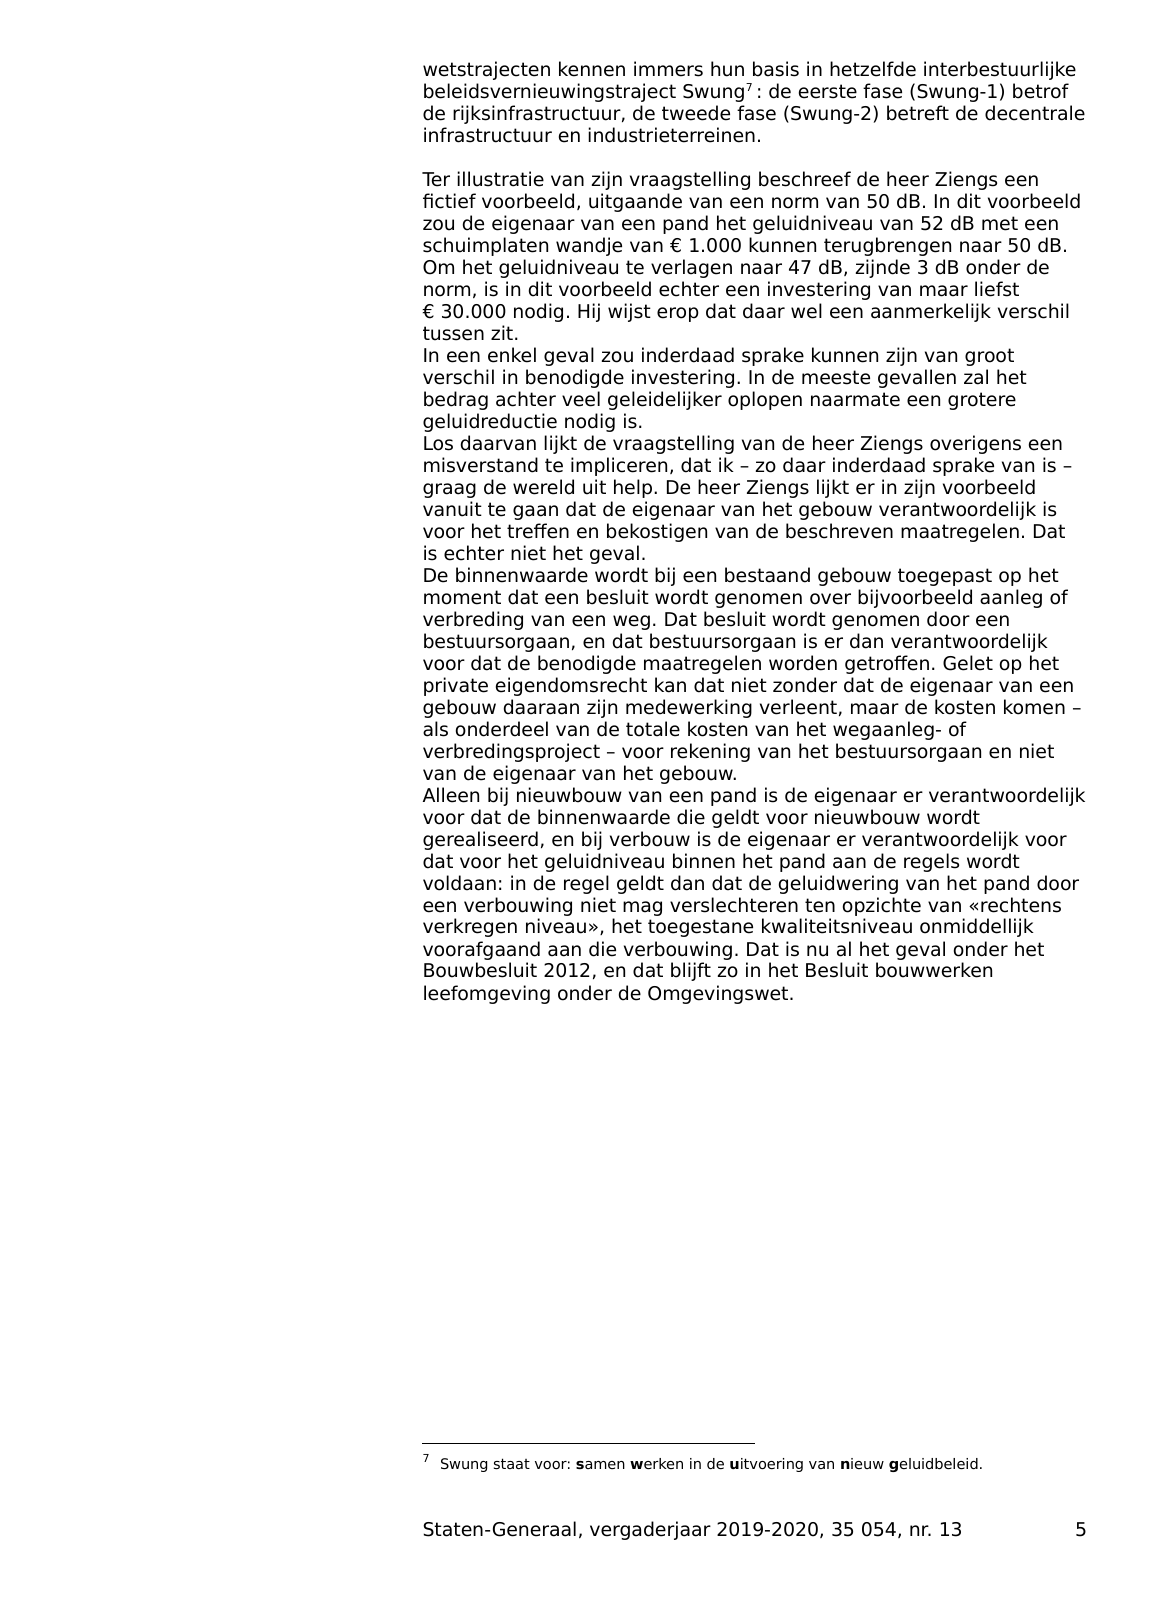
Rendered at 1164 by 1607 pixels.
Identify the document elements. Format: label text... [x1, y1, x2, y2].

text De binnenwaarde wordt bij een bestaand gebouw toegepast op het moment dat een besluit wordt genomen over bijvoorbeeld aanleg of verbreding van een weg. Dat besluit wordt genomen door een bestuursorgaan, en dat bestuursorgaan is er dan verantwoordelijk voor dat de benodigde maatregelen worden getroffen. Gelet op het private eigendomsrecht kan dat niet zonder dat de eigenaar van een gebouw daaraan zijn medewerking verleent, maar de kosten komen – als onderdeel van de totale kosten van het wegaanleg- of verbredingsproject – voor rekening van het bestuursorgaan en niet van de eigenaar van het gebouw. [422, 565, 1087, 784]
text In een enkel geval zou inderdaad sprake kunnen zijn van groot verschil in benodigde investering. In de meeste gevallen zal het bedrag achter veel geleidelijker oplopen naarmate een grotere geluidreductie nodig is. [422, 345, 1087, 433]
text Alleen bij nieuwbouw van een pand is de eigenaar er verantwoordelijk voor dat de binnenwaarde die geldt voor nieuwbouw wordt gerealiseerd, en bij verbouw is de eigenaar er verantwoordelijk voor dat voor het geluidniveau binnen het pand aan de regels wordt voldaan: in de regel geldt dan dat de geluidwering van het pand door een verbouwing niet mag verslechteren ten opzichte van «rechtens verkregen niveau», het toegestane kwaliteitsniveau onmiddellijk voorafgaand aan die verbouwing. Dat is nu al het geval onder het Bouwbesluit 2012, en dat blijft zo in het Besluit bouwwerken leefomgeving onder de Omgevingswet. [422, 784, 1087, 1004]
text Los daarvan lijkt de vraagstelling van de heer Ziengs overigens een misverstand te impliceren, dat ik – zo daar inderdaad sprake van is – graag de wereld uit help. De heer Ziengs lijkt er in zijn voorbeeld vanuit te gaan dat de eigenaar van het gebouw verantwoordelijk is voor het treffen en bekostigen van de beschreven maatregelen. Dat is echter niet het geval. [422, 433, 1087, 565]
text Ter illustratie van zijn vraagstelling beschreef de heer Ziengs een fictief voorbeeld, uitgaande van een norm van 50 dB. In dit voorbeeld zou de eigenaar van een pand het geluidniveau van 52 dB met een schuimplaten wandje van € 1.000 kunnen terugbrengen naar 50 dB. Om het geluidniveau te verlagen naar 47 dB, zijnde 3 dB onder de norm, is in dit voorbeeld echter een investering van maar liefst € 30.000 nodig. Hij wijst erop dat daar wel een aanmerkelijk verschil tussen zit. [422, 169, 1087, 345]
text wetstrajecten kennen immers hun basis in hetzelfde interbestuurlijke beleidsvernieuwingstraject Swung: de eerste fase (Swung-1) betrof de rijksinfrastructuur, de tweede fase (Swung-2) betreft de decentrale infrastructuur en industrieterreinen. [422, 59, 1087, 147]
text Swung staat voor: samen werken in de uitvoering van nieuw geluidbeleid. [422, 1452, 1087, 1474]
